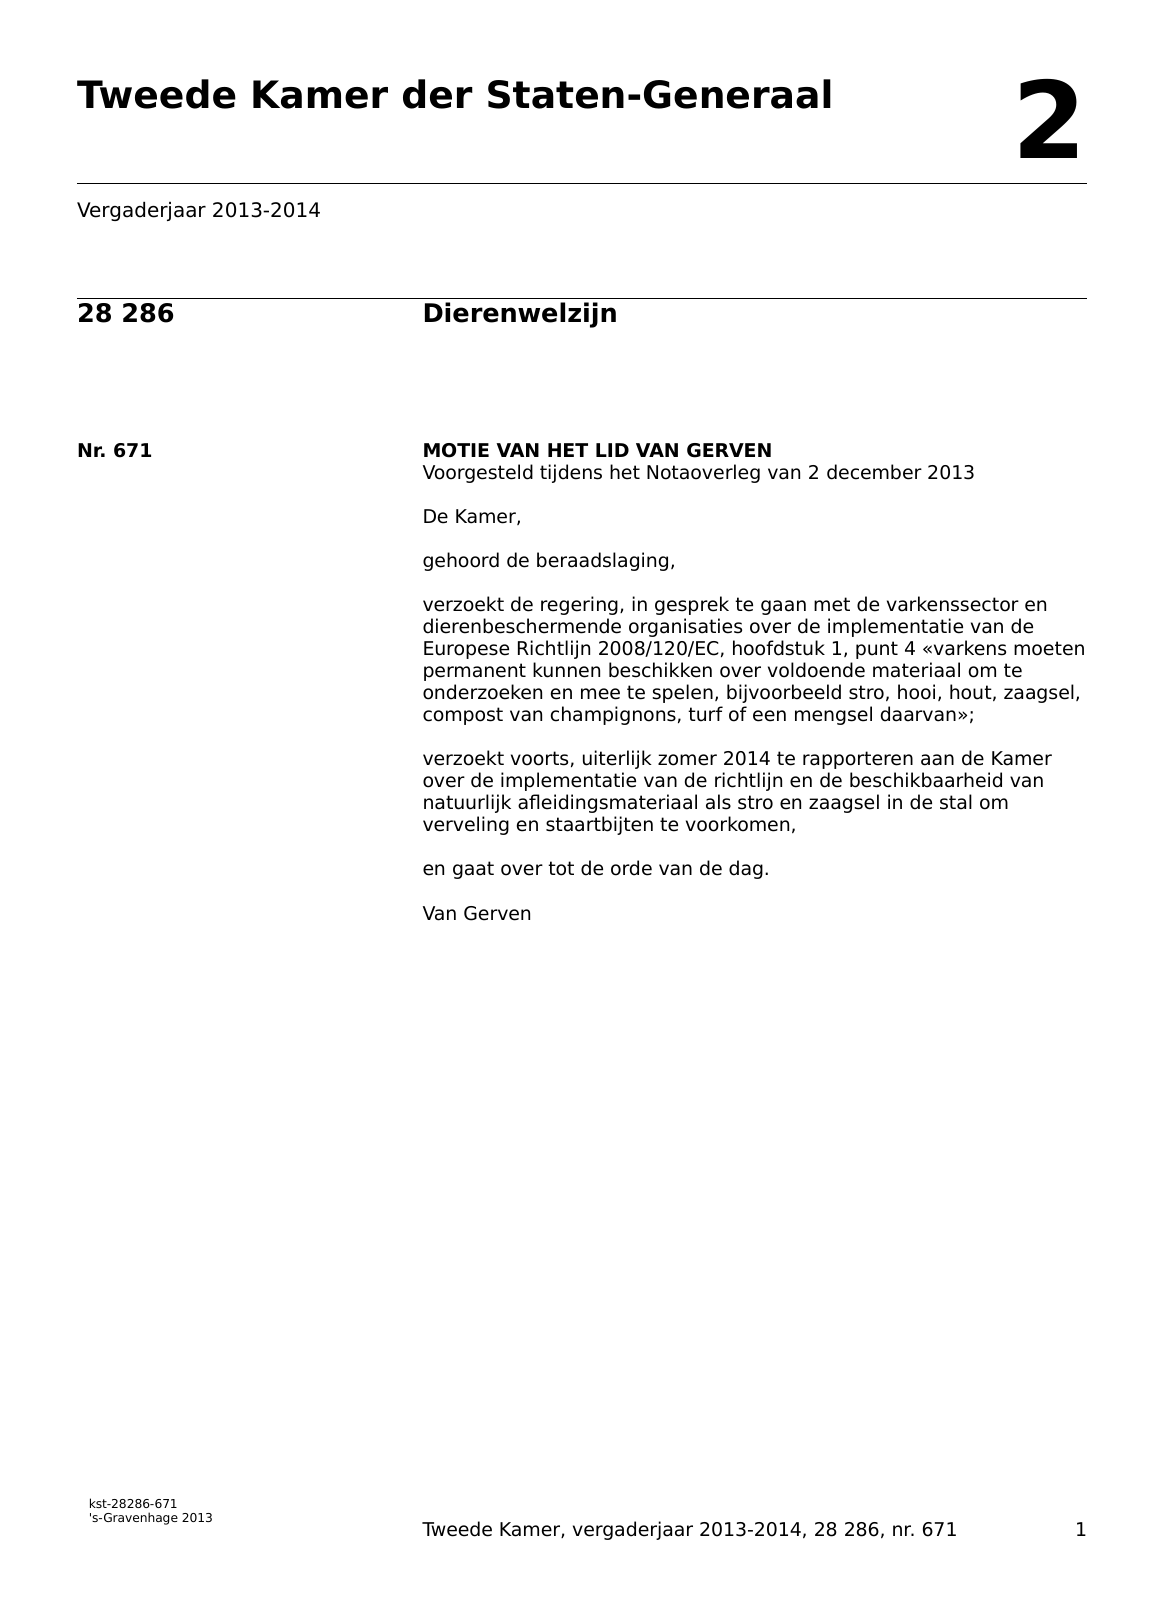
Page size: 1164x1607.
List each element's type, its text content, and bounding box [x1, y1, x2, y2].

text 's-Gravenhage 2013 [88, 1511, 323, 1525]
subtitle Nr. 671 MOTIE VAN HET LID VAN GERVEN [77, 440, 1087, 462]
table_header Tweede Kamer der Staten-Generaal [77, 59, 886, 183]
text kst-28286-671 [88, 1497, 323, 1511]
text gehoord de beraadslaging, [422, 550, 1087, 572]
text en gaat over tot de orde van de dag. [422, 858, 1087, 880]
text verzoekt de regering, in gesprek te gaan met de varkenssector en dierenbeschermende organisaties over de implementatie van de Europese Richtlijn 2008/120/EC, hoofdstuk 1, punt 4 «varkens moeten permanent kunnen beschikken over voldoende materiaal om te onderzoeken en mee te spelen, bijvoorbeeld stro, hooi, hout, zaagsel, compost van champignons, turf of een mengsel daarvan»; [422, 594, 1087, 726]
text De Kamer, [422, 506, 1087, 528]
table_header 2 [886, 59, 1087, 183]
subtitle 28 286 Dierenwelzijn [77, 299, 1087, 329]
table_cell Vergaderjaar 2013-2014 [77, 184, 1087, 298]
text Van Gerven [422, 902, 1087, 924]
text verzoekt voorts, uiterlijk zomer 2014 te rapporteren aan de Kamer over de implementatie van de richtlijn en de beschikbaarheid van natuurlijk afleidingsmateriaal als stro en zaagsel in de stal om verveling en staartbijten te voorkomen, [422, 748, 1087, 836]
text Voorgesteld tijdens het Notaoverleg van 2 december 2013 [422, 462, 1087, 484]
